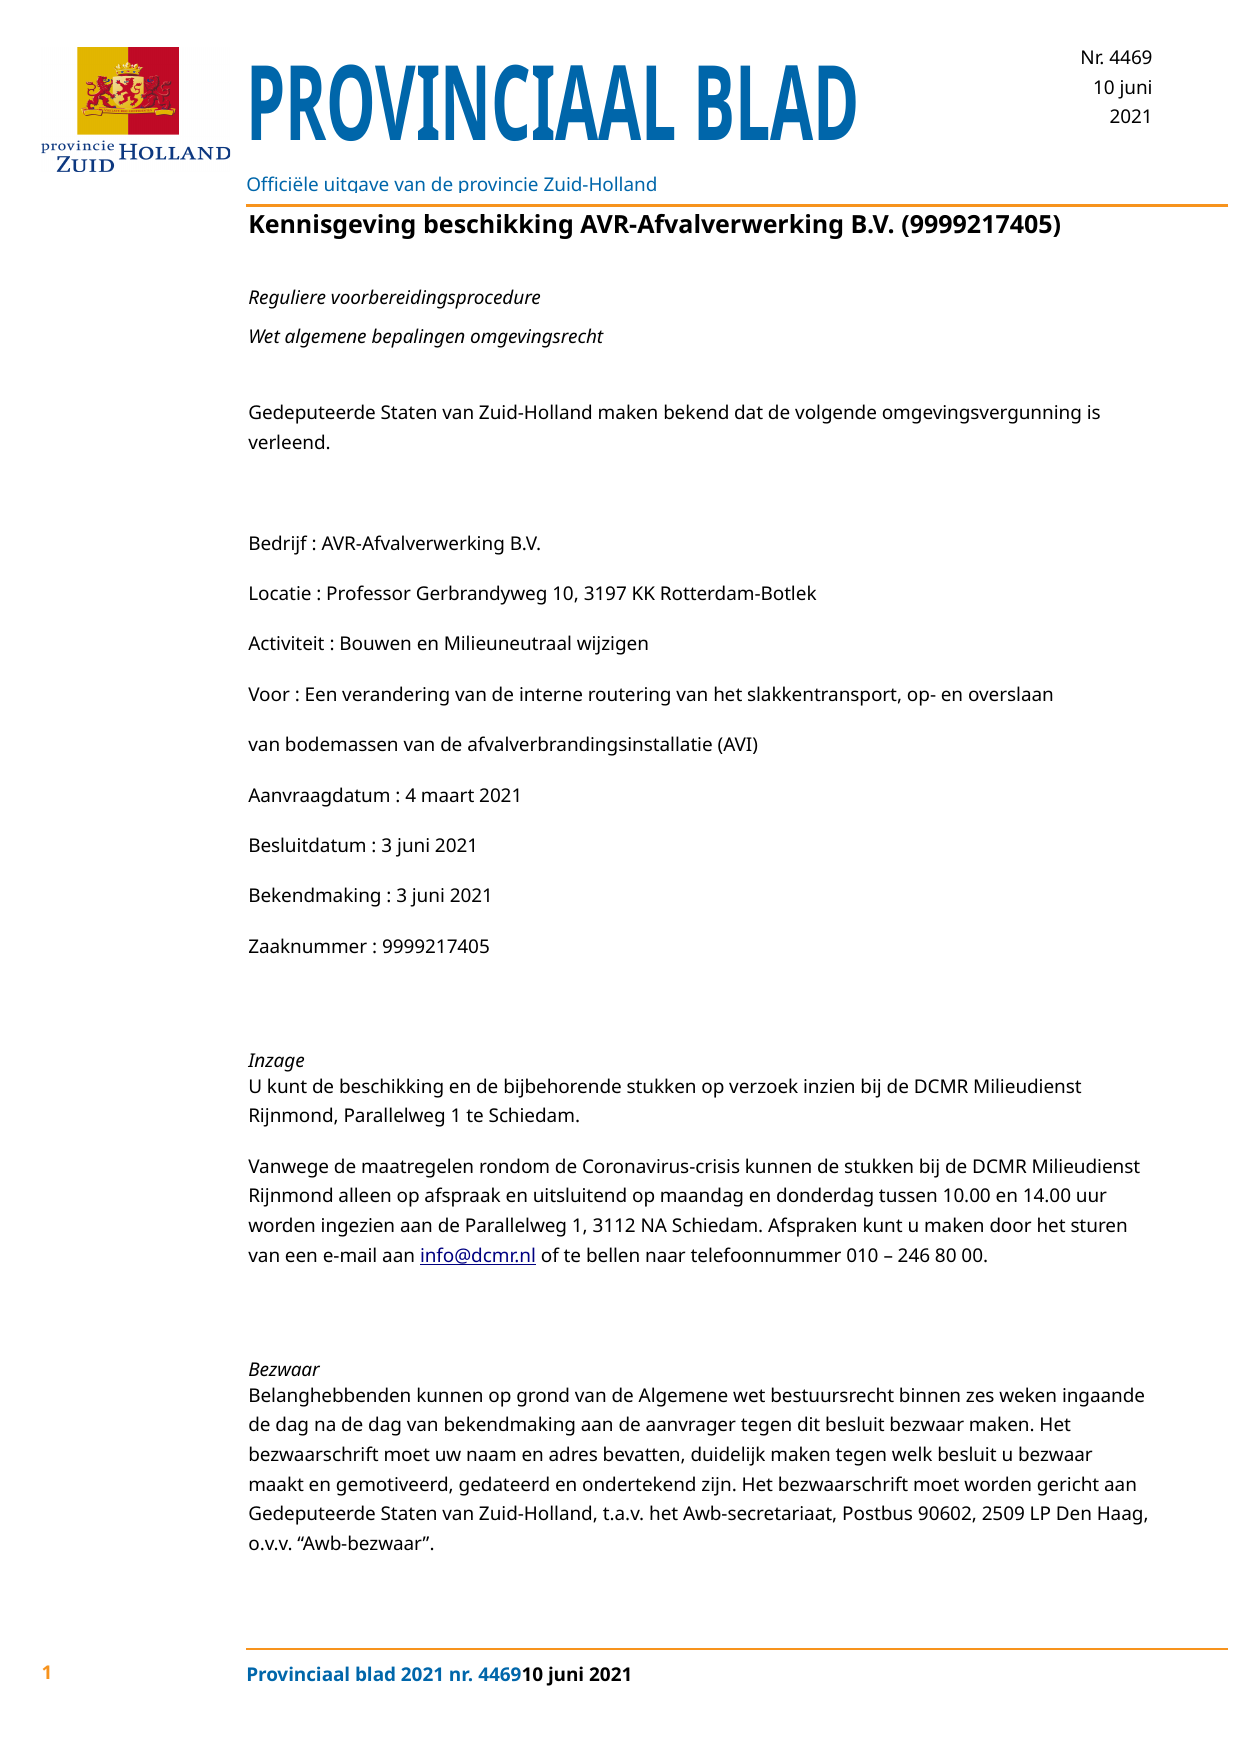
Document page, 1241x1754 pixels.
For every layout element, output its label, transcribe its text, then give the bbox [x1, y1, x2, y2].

text van bodemassen van de afvalverbrandingsinstallatie (AVI) [248, 731, 1152, 757]
text U kunt de beschikking en de bijbehorende stukken op verzoek inzien bij de DCMR Milieudienst Rijnmond, Parallelweg 1 te Schiedam. [248, 1073, 1152, 1128]
text Kennisgeving beschikking AVR-Afvalverwerking B.V. (9999217405) [248, 207, 1152, 241]
text Vanwege de maatregelen rondom de Coronavirus-crisis kunnen de stukken bij de DCMR Milieudienst Rijnmond alleen op afspraak en uitsluitend op maandag en donderdag tussen 10.00 en 14.00 uur worden ingezien aan de Parallelweg 1, 3112 NA Schiedam. Afspraken kunt u maken door het sturen van een e-mail aan info@dcmr.nl of te bellen naar telefoonnummer 010 – 246 80 00. [248, 1153, 1152, 1268]
text Wet algemene bepalingen omgevingsrecht [248, 323, 1152, 349]
text Inzage [248, 1047, 1152, 1073]
text Bedrijf : AVR-Afvalverwerking B.V. [248, 530, 1152, 555]
text Locatie : Professor Gerbrandyweg 10, 3197 KK Rotterdam-Botlek [248, 580, 1152, 606]
text Besluitdatum : 3 juni 2021 [248, 832, 1152, 858]
text Belanghebbenden kunnen op grond van de Algemene wet bestuursrecht binnen zes weken ingaande de dag na de dag van bekendmaking aan de aanvrager tegen dit besluit bezwaar maken. Het bezwaarschrift moet uw naam en adres bevatten, duidelijk maken tegen welk besluit u bezwaar maakt en gemotiveerd, gedateerd en ondertekend zijn. Het bezwaarschrift moet worden gericht aan Gedeputeerde Staten van Zuid-Holland, t.a.v. het Awb-secretariaat, Postbus 90602, 2509 LP Den Haag, o.v.v. “Awb-bezwaar”. [248, 1382, 1152, 1556]
text Voor : Een verandering van de interne routering van het slakkentransport, op- en overslaan [248, 681, 1152, 707]
text Reguliere voorbereidingsprocedure [248, 284, 1152, 309]
text Zaaknummer : 9999217405 [248, 933, 1152, 959]
text Activiteit : Bouwen en Milieuneutraal wijzigen [248, 631, 1152, 656]
text Aanvraagdatum : 4 maart 2021 [248, 782, 1152, 807]
text Bekendmaking : 3 juni 2021 [248, 883, 1152, 908]
picture [41, 47, 231, 172]
text Gedeputeerde Staten van Zuid-Holland maken bekend dat de volgende omgevingsvergunning is verleend. [248, 399, 1152, 454]
text Bezwaar [248, 1356, 1152, 1382]
